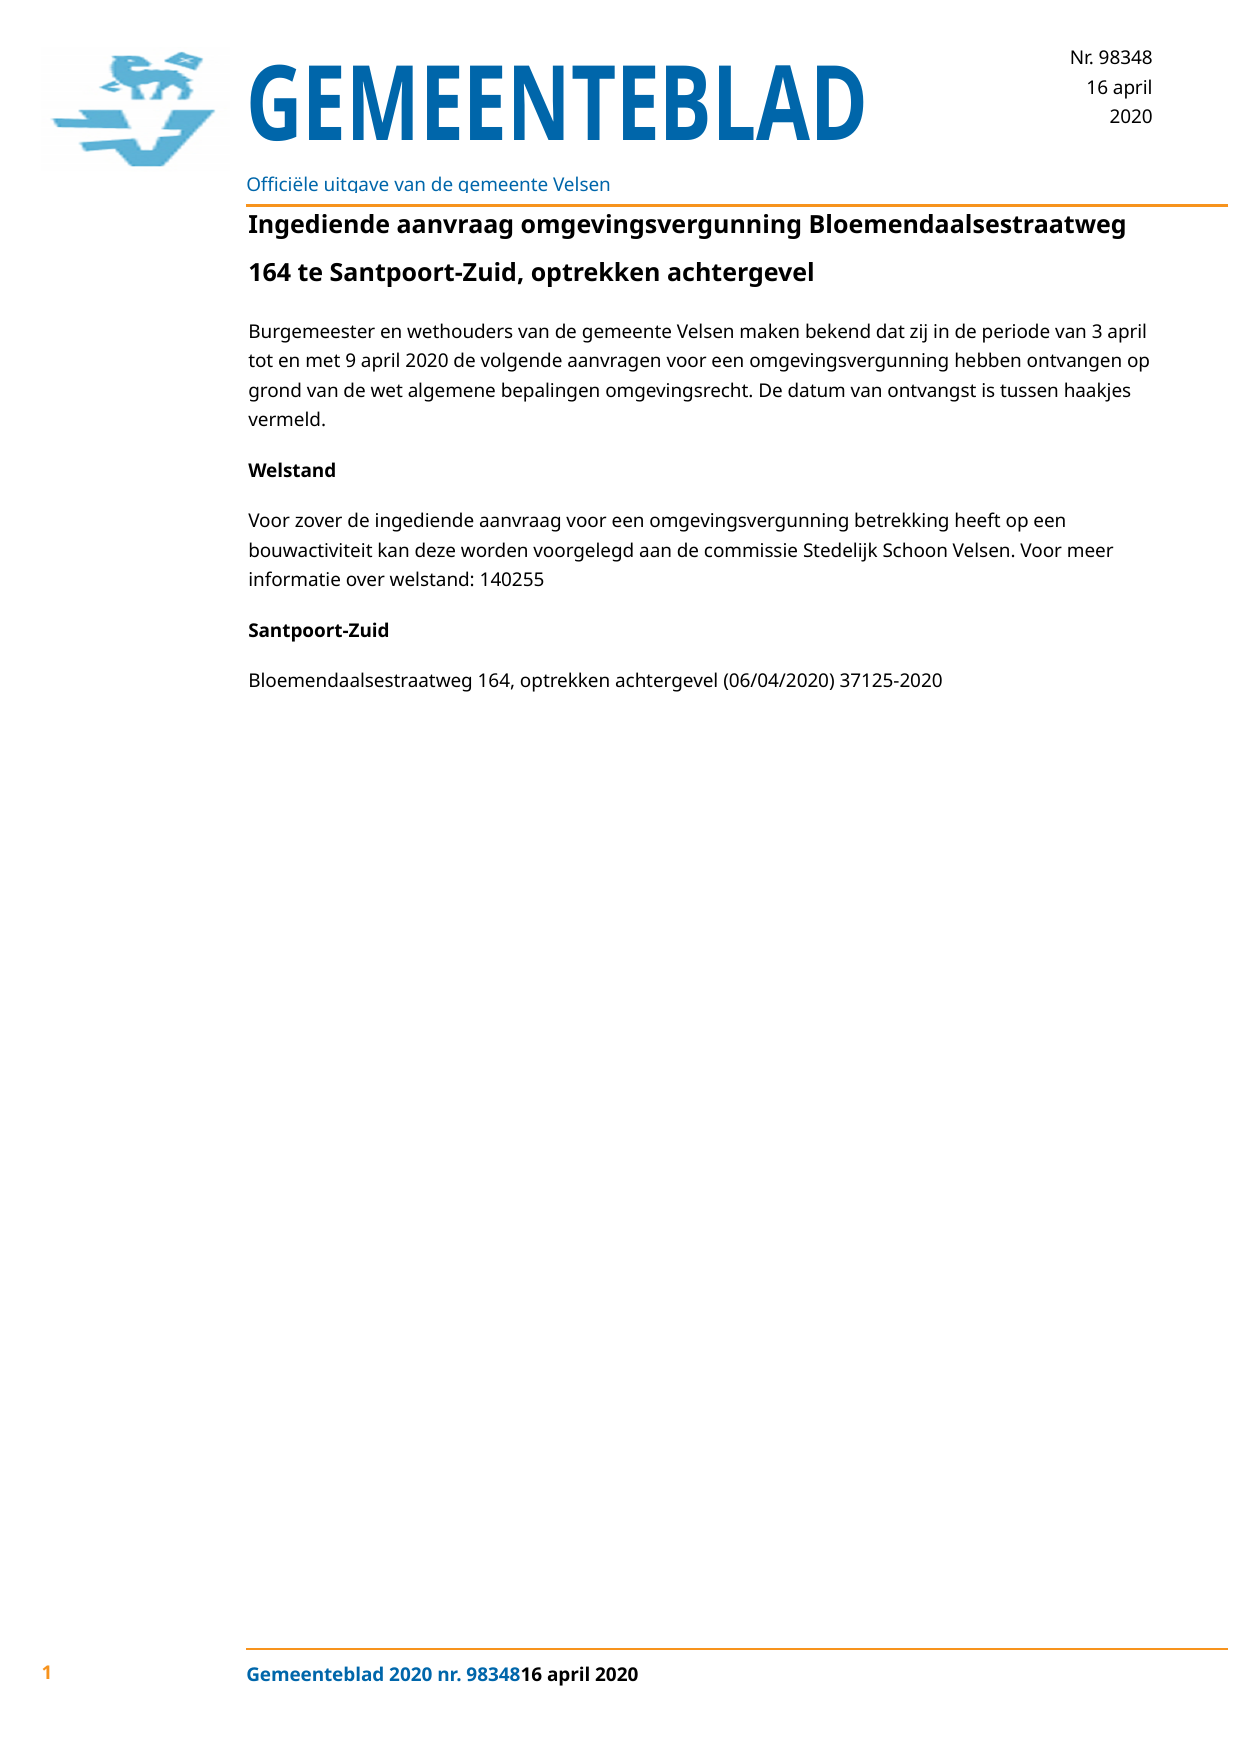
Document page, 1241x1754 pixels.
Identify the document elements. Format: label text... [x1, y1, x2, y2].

text Bloemendaalsestraatweg 164, optrekken achtergevel (06/04/2020) 37125-2020 [248, 667, 1152, 693]
text Voor zover de ingediende aanvraag voor een omgevingsvergunning betrekking heeft op een bouwactiviteit kan deze worden voorgelegd aan de commissie Stedelijk Schoon Velsen. Voor meer informatie over welstand: 140255 [248, 507, 1152, 592]
text Santpoort-Zuid [248, 617, 1152, 643]
text Burgemeester en wethouders van de gemeente Velsen maken bekend dat zij in de periode van 3 april tot en met 9 april 2020 de volgende aanvragen voor een omgevingsvergunning hebben ontvangen op grond van de wet algemene bepalingen omgevingsrecht. De datum van ontvangst is tussen haakjes vermeld. [248, 318, 1152, 432]
picture [41, 47, 231, 172]
text Ingediende aanvraag omgevingsvergunning Bloemendaalsestraatweg 164 te Santpoort-Zuid, optrekken achtergevel [248, 207, 1152, 288]
text Welstand [248, 457, 1152, 483]
